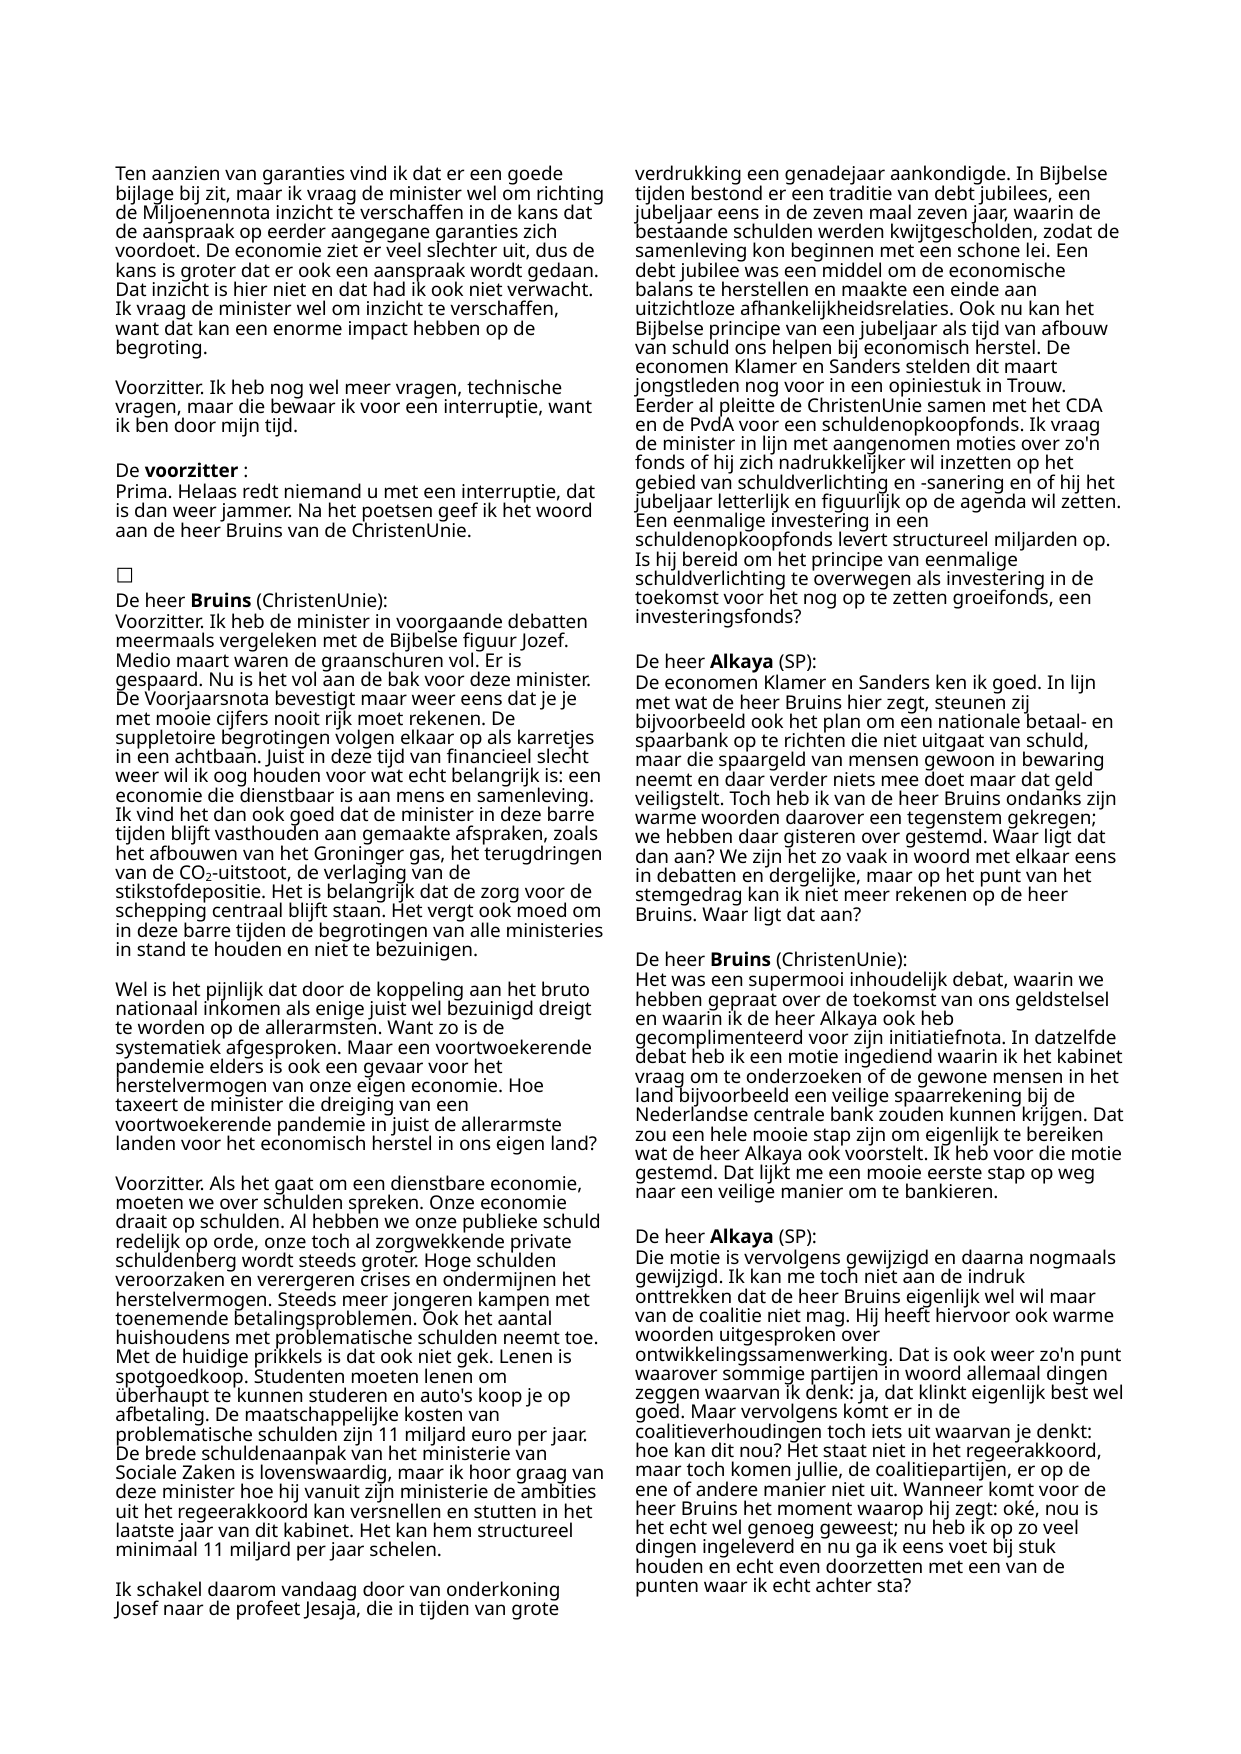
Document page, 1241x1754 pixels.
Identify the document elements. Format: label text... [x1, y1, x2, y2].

text De economen Klamer en Sanders ken ik goed. In lijn met wat de heer Bruins hier zegt, steunen zij bijvoorbeeld ook het plan om een nationale betaal- en spaarbank op te richten die niet uitgaat van schuld, maar die spaargeld van mensen gewoon in bewaring neemt en daar verder niets mee doet maar dat geld veiligstelt. Toch heb ik van de heer Bruins ondanks zijn warme woorden daarover een tegenstem gekregen; we hebben daar gisteren over gestemd. Waar ligt dat dan aan? We zijn het zo vaak in woord met elkaar eens in debatten en dergelijke, maar op het punt van het stemgedrag kan ik niet meer rekenen op de heer Bruins. Waar ligt dat aan? [635, 674, 1125, 925]
text Ten aanzien van garanties vind ik dat er een goede bijlage bij zit, maar ik vraag de minister wel om richting de Miljoenennota inzicht te verschaffen in de kans dat de aanspraak op eerder aangegane garanties zich voordoet. De economie ziet er veel slechter uit, dus de kans is groter dat er ook een aanspraak wordt gedaan. Dat inzicht is hier niet en dat had ik ook niet verwacht. Ik vraag de minister wel om inzicht te verschaffen, want dat kan een enorme impact hebben op de begroting. [115, 165, 605, 358]
text verdrukking een genadejaar aankondigde. In Bijbelse tijden bestond er een traditie van debt jubilees, een jubeljaar eens in de zeven maal zeven jaar, waarin de bestaande schulden werden kwijtgescholden, zodat de samenleving kon beginnen met een schone lei. Een debt jubilee was een middel om de economische balans te herstellen en maakte een einde aan uitzichtloze afhankelijkheidsrelaties. Ook nu kan het Bijbelse principe van een jubeljaar als tijd van afbouw van schuld ons helpen bij economisch herstel. De economen Klamer en Sanders stelden dit maart jongstleden nog voor in een opiniestuk in Trouw. Eerder al pleitte de ChristenUnie samen met het CDA en de PvdA voor een schuldenopkoopfonds. Ik vraag de minister in lijn met aangenomen moties over zo'n fonds of hij zich nadrukkelijker wil inzetten op het gebied van schuldverlichting en -sanering en of hij het jubeljaar letterlijk en figuurlijk op de agenda wil zetten. Een eenmalige investering in een schuldenopkoopfonds levert structureel miljarden op. Is hij bereid om het principe van eenmalige schuldverlichting te overwegen als investering in de toekomst voor het nog op te zetten groeifonds, een investeringsfonds? [635, 165, 1125, 628]
text ⬜ [115, 562, 605, 587]
text Prima. Helaas redt niemand u met een interruptie, dat is dan weer jammer. Na het poetsen geef ik het woord aan de heer Bruins van de ChristenUnie. [115, 483, 605, 541]
text Wel is het pijnlijk dat door de koppeling aan het bruto nationaal inkomen als enige juist wel bezuinigd dreigt te worden op de allerarmsten. Want zo is de systematiek afgesproken. Maar een voortwoekerende pandemie elders is ook een gevaar voor het herstelvermogen van onze eigen economie. Hoe taxeert de minister die dreiging van een voortwoekerende pandemie in juist de allerarmste landen voor het economisch herstel in ons eigen land? [115, 981, 605, 1154]
text Ik schakel daarom vandaag door van onderkoning Josef naar de profeet Jesaja, die in tijden van grote [115, 1581, 605, 1620]
text De heer Bruins (ChristenUnie): [115, 587, 605, 613]
text Voorzitter. Ik heb nog wel meer vragen, technische vragen, maar die bewaar ik voor een interruptie, want ik ben door mijn tijd. [115, 379, 605, 437]
text Het was een supermooi inhoudelijk debat, waarin we hebben gepraat over de toekomst van ons geldstelsel en waarin ik de heer Alkaya ook heb gecomplimenteerd voor zijn initiatiefnota. In datzelfde debat heb ik een motie ingediend waarin ik het kabinet vraag om te onderzoeken of de gewone mensen in het land bijvoorbeeld een veilige spaarrekening bij de Nederlandse centrale bank zouden kunnen krijgen. Dat zou een hele mooie stap zijn om eigenlijk te bereiken wat de heer Alkaya ook voorstelt. Ik heb voor die motie gestemd. Dat lijkt me een mooie eerste stap op weg naar een veilige manier om te bankieren. [635, 971, 1125, 1203]
text Voorzitter. Ik heb de minister in voorgaande debatten meermaals vergeleken met de Bijbelse figuur Jozef. Medio maart waren de graanschuren vol. Er is gespaard. Nu is het vol aan de bak voor deze minister. De Voorjaarsnota bevestigt maar weer eens dat je je met mooie cijfers nooit rijk moet rekenen. De suppletoire begrotingen volgen elkaar op als karretjes in een achtbaan. Juist in deze tijd van financieel slecht weer wil ik oog houden voor wat echt belangrijk is: een economie die dienstbaar is aan mens en samenleving. Ik vind het dan ook goed dat de minister in deze barre tijden blijft vasthouden aan gemaakte afspraken, zoals het afbouwen van het Groninger gas, het terugdringen van de CO2-uitstoot, de verlaging van de stikstofdepositie. Het is belangrijk dat de zorg voor de schepping centraal blijft staan. Het vergt ook moed om in deze barre tijden de begrotingen van alle ministeries in stand te houden en niet te bezuinigen. [115, 613, 605, 960]
text De voorzitter : [115, 457, 605, 483]
text Die motie is vervolgens gewijzigd en daarna nogmaals gewijzigd. Ik kan me toch niet aan de indruk onttrekken dat de heer Bruins eigenlijk wel wil maar van de coalitie niet mag. Hij heeft hiervoor ook warme woorden uitgesproken over ontwikkelingssamenwerking. Dat is ook weer zo'n punt waarover sommige partijen in woord allemaal dingen zeggen waarvan ik denk: ja, dat klinkt eigenlijk best wel goed. Maar vervolgens komt er in de coalitieverhoudingen toch iets uit waarvan je denkt: hoe kan dit nou? Het staat niet in het regeerakkoord, maar toch komen jullie, de coalitiepartijen, er op de ene of andere manier niet uit. Wanneer komt voor de heer Bruins het moment waarop hij zegt: oké, nou is het echt wel genoeg geweest; nu heb ik op zo veel dingen ingeleverd en nu ga ik eens voet bij stuk houden en echt even doorzetten met een van de punten waar ik echt achter sta? [635, 1249, 1125, 1596]
text De heer Alkaya (SP): [635, 1223, 1125, 1249]
text De heer Bruins (ChristenUnie): [635, 946, 1125, 971]
text Voorzitter. Als het gaat om een dienstbare economie, moeten we over schulden spreken. Onze economie draait op schulden. Al hebben we onze publieke schuld redelijk op orde, onze toch al zorgwekkende private schuldenberg wordt steeds groter. Hoge schulden veroorzaken en verergeren crises en ondermijnen het herstelvermogen. Steeds meer jongeren kampen met toenemende betalingsproblemen. Ook het aantal huishoudens met problematische schulden neemt toe. Met de huidige prikkels is dat ook niet gek. Lenen is spotgoedkoop. Studenten moeten lenen om überhaupt te kunnen studeren en auto's koop je op afbetaling. De maatschappelijke kosten van problematische schulden zijn 11 miljard euro per jaar. De brede schuldenaanpak van het ministerie van Sociale Zaken is lovenswaardig, maar ik hoor graag van deze minister hoe hij vanuit zijn ministerie de ambities uit het regeerakkoord kan versnellen en stutten in het laatste jaar van dit kabinet. Het kan hem structureel minimaal 11 miljard per jaar schelen. [115, 1175, 605, 1560]
text De heer Alkaya (SP): [635, 649, 1125, 674]
